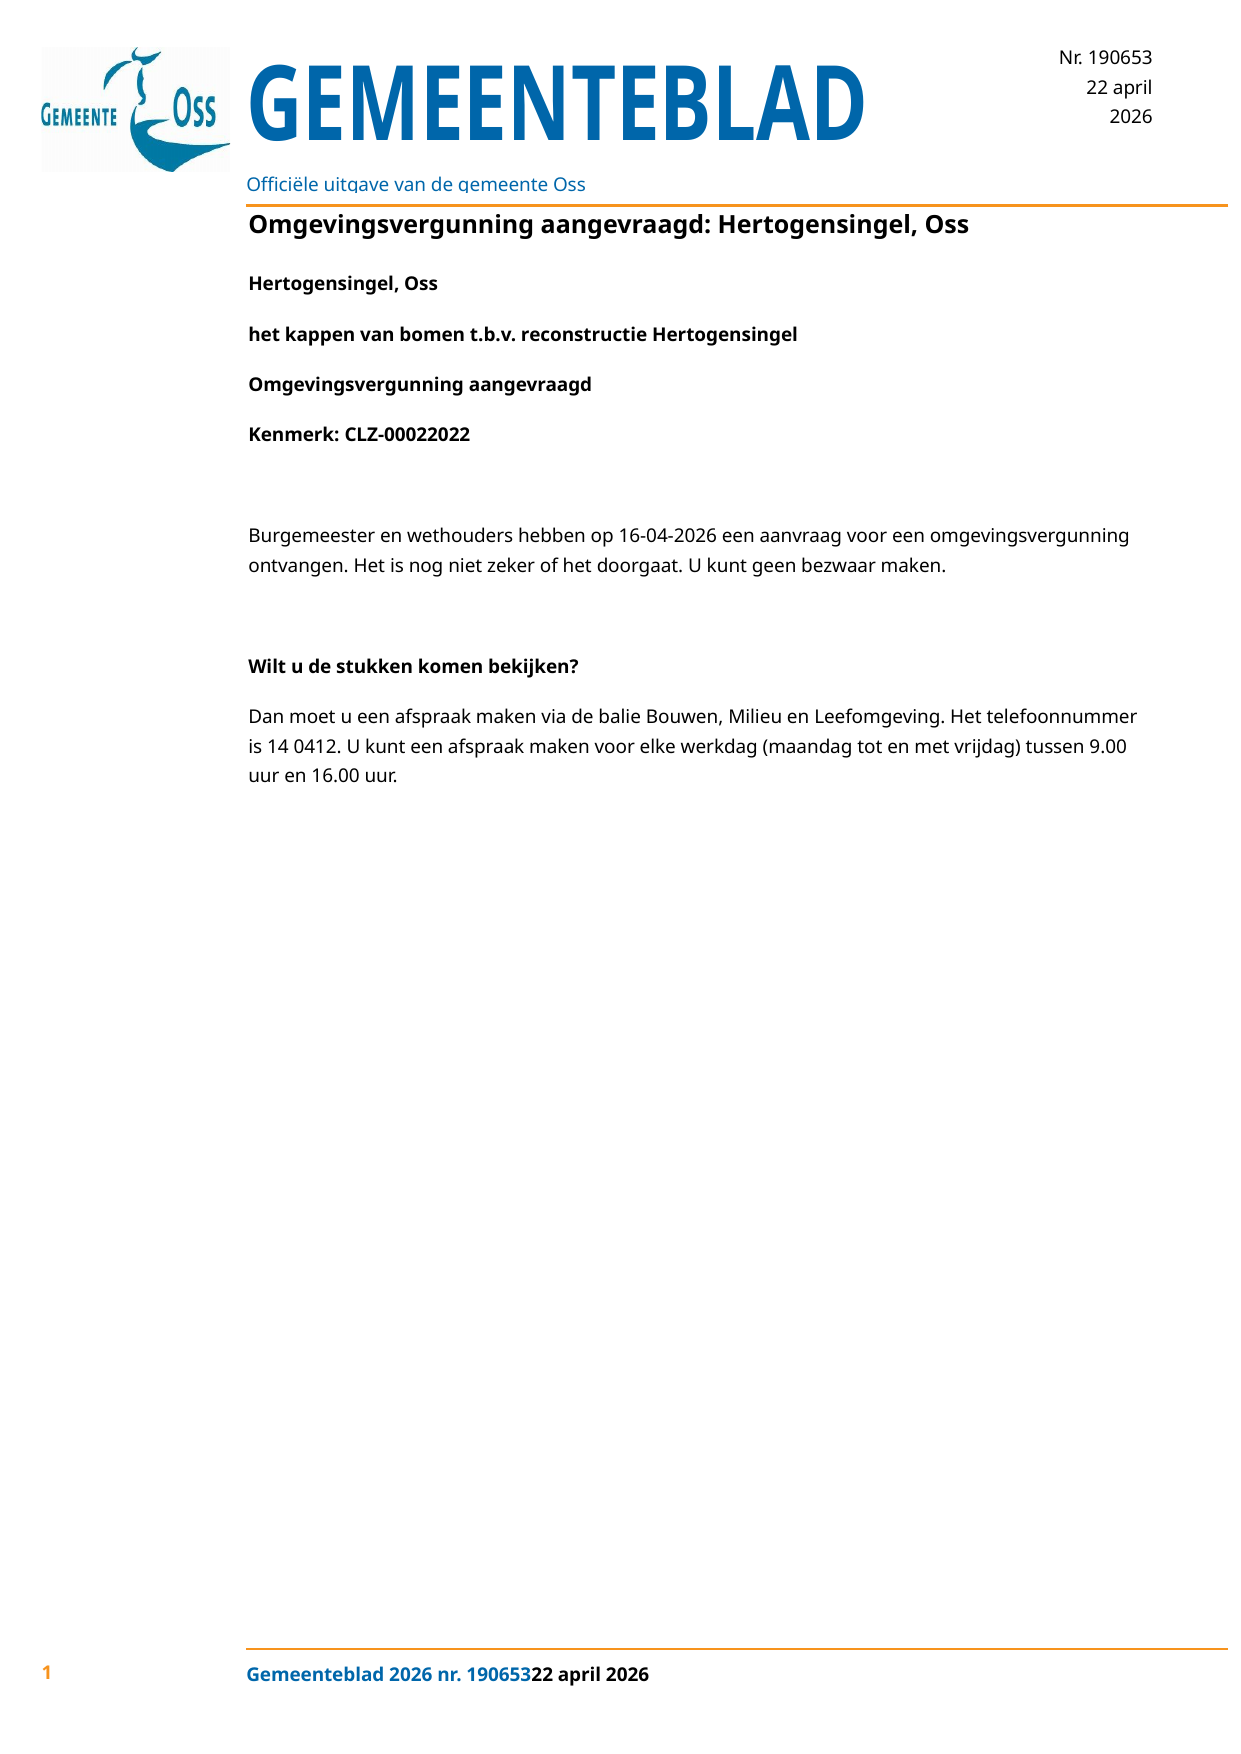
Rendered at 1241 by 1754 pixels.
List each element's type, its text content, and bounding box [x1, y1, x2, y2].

text Wilt u de stukken komen bekijken? [248, 653, 1152, 678]
text het kappen van bomen t.b.v. reconstructie Hertogensingel [248, 321, 1152, 346]
text Burgemeester en wethouders hebben op 16-04-2026 een aanvraag voor een omgevingsvergunning ontvangen. Het is nog niet zeker of het doorgaat. U kunt geen bezwaar maken. [248, 522, 1152, 578]
picture [41, 47, 231, 172]
text Kenmerk: CLZ-00022022 [248, 422, 1152, 447]
text Hertogensingel, Oss [248, 270, 1152, 296]
text Dan moet u een afspraak maken via de balie Bouwen, Milieu en Leefomgeving. Het telefoonnummer is 14 0412. U kunt een afspraak maken voor elke werkdag (maandag tot en met vrijdag) tussen 9.00 uur en 16.00 uur. [248, 703, 1152, 788]
text Omgevingsvergunning aangevraagd [248, 371, 1152, 397]
text Omgevingsvergunning aangevraagd: Hertogensingel, Oss [248, 207, 1152, 241]
